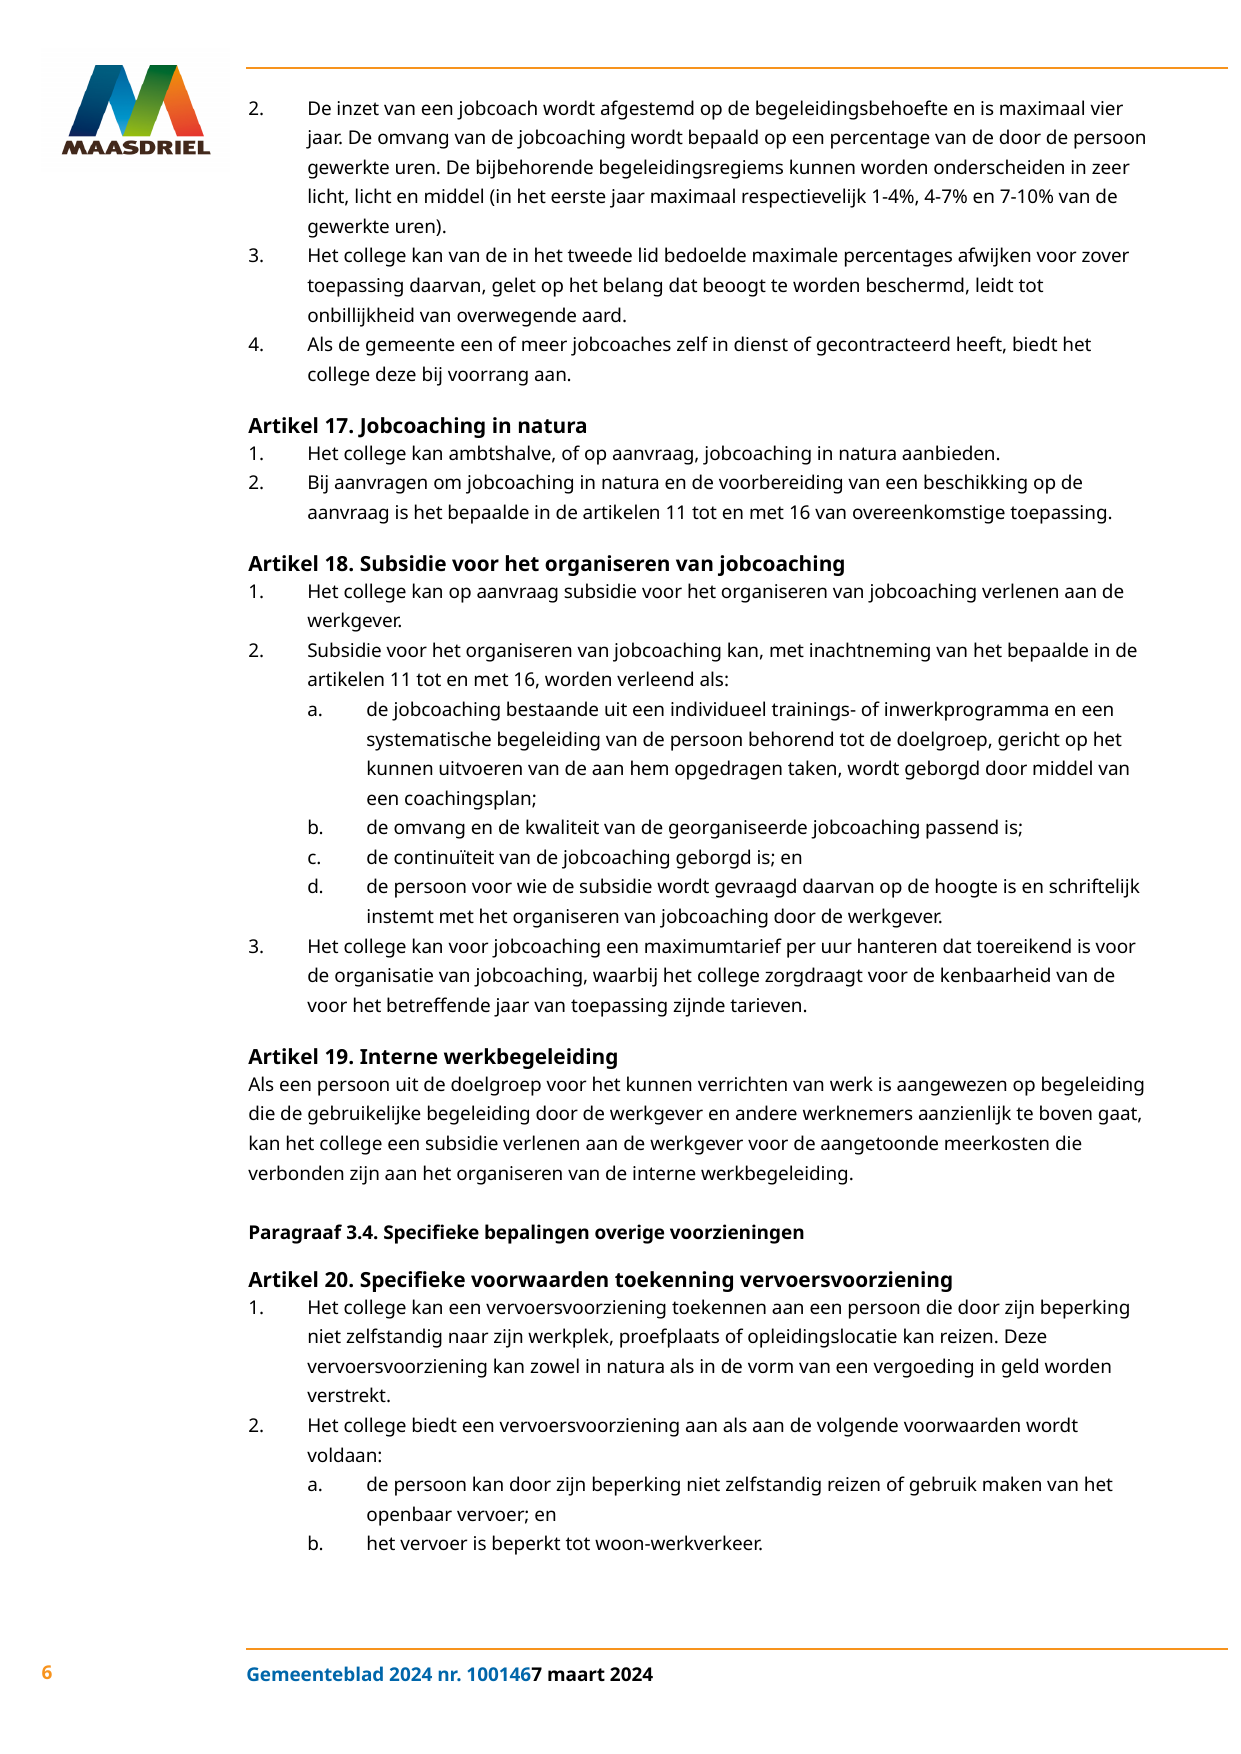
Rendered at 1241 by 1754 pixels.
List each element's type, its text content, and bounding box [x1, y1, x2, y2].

list het vervoer is beperkt tot woon-werkverkeer. [307, 1531, 1152, 1556]
list de persoon voor wie de subsidie wordt gevraagd daarvan op de hoogte is en schriftelijk instemt met het organiseren van jobcoaching door de werkgever. [307, 874, 1152, 929]
list Als de gemeente een of meer jobcoaches zelf in dienst of gecontracteerd heeft, biedt het college deze bij voorrang aan. [248, 331, 1152, 387]
list de jobcoaching bestaande uit een individueel trainings- of inwerkprogramma en een systematische begeleiding van de persoon behorend tot de doelgroep, gericht op het kunnen uitvoeren van de aan hem opgedragen taken, wordt geborgd door middel van een coachingsplan; [307, 696, 1152, 811]
picture [41, 47, 231, 172]
list Het college kan ambtshalve, of op aanvraag, jobcoaching in natura aanbieden. [248, 440, 1152, 466]
list Het college kan op aanvraag subsidie voor het organiseren van jobcoaching verlenen aan de werkgever. [248, 578, 1152, 633]
list De inzet van een jobcoach wordt afgestemd op de begeleidingsbehoefte en is maximaal vier jaar. De omvang van de jobcoaching wordt bepaald op een percentage van de door de persoon gewerkte uren. De bijbehorende begeleidingsregiems kunnen worden onderscheiden in zeer licht, licht en middel (in het eerste jaar maximaal respectievelijk 1-4%, 4-7% en 7-10% van de gewerkte uren). [248, 95, 1152, 239]
text Artikel 20. Specifieke voorwaarden toekenning vervoersvoorziening [248, 1265, 1152, 1294]
list Subsidie voor het organiseren van jobcoaching kan, met inachtneming van het bepaalde in de artikelen 11 tot en met 16, worden verleend als: [248, 637, 1152, 692]
text Als een persoon uit de doelgroep voor het kunnen verrichten van werk is aangewezen op begeleiding die de gebruikelijke begeleiding door de werkgever en andere werknemers aanzienlijk te boven gaat, kan het college een subsidie verlenen aan de werkgever voor de aangetoonde meerkosten die verbonden zijn aan het organiseren van de interne werkbegeleiding. [248, 1071, 1152, 1185]
list Bij aanvragen om jobcoaching in natura en de voorbereiding van een beschikking op de aanvraag is het bepaalde in de artikelen 11 tot en met 16 van overeenkomstige toepassing. [248, 469, 1152, 525]
list Het college kan een vervoersvoorziening toekennen aan een persoon die door zijn beperking niet zelfstandig naar zijn werkplek, proefplaats of opleidingslocatie kan reizen. Deze vervoersvoorziening kan zowel in natura als in de vorm van een vergoeding in geld worden verstrekt. [248, 1294, 1152, 1408]
list de omvang en de kwaliteit van de georganiseerde jobcoaching passend is; [307, 814, 1152, 840]
text Artikel 18. Subsidie voor het organiseren van jobcoaching [248, 549, 1152, 578]
list Het college kan voor jobcoaching een maximumtarief per uur hanteren dat toereikend is voor de organisatie van jobcoaching, waarbij het college zorgdraagt voor de kenbaarheid van de voor het betreffende jaar van toepassing zijnde tarieven. [248, 933, 1152, 1018]
text Artikel 19. Interne werkbegeleiding [248, 1042, 1152, 1071]
list Het college biedt een vervoersvoorziening aan als aan de volgende voorwaarden wordt voldaan: [248, 1412, 1152, 1467]
list de continuïteit van de jobcoaching geborgd is; en [307, 844, 1152, 870]
list Het college kan van de in het tweede lid bedoelde maximale percentages afwijken voor zover toepassing daarvan, gelet op het belang dat beoogt te worden beschermd, leidt tot onbillijkheid van overwegende aard. [248, 243, 1152, 328]
text Paragraaf 3.4. Specifieke bepalingen overige voorzieningen [248, 1219, 1152, 1244]
text Artikel 17. Jobcoaching in natura [248, 411, 1152, 440]
list de persoon kan door zijn beperking niet zelfstandig reizen of gebruik maken van het openbaar vervoer; en [307, 1471, 1152, 1527]
